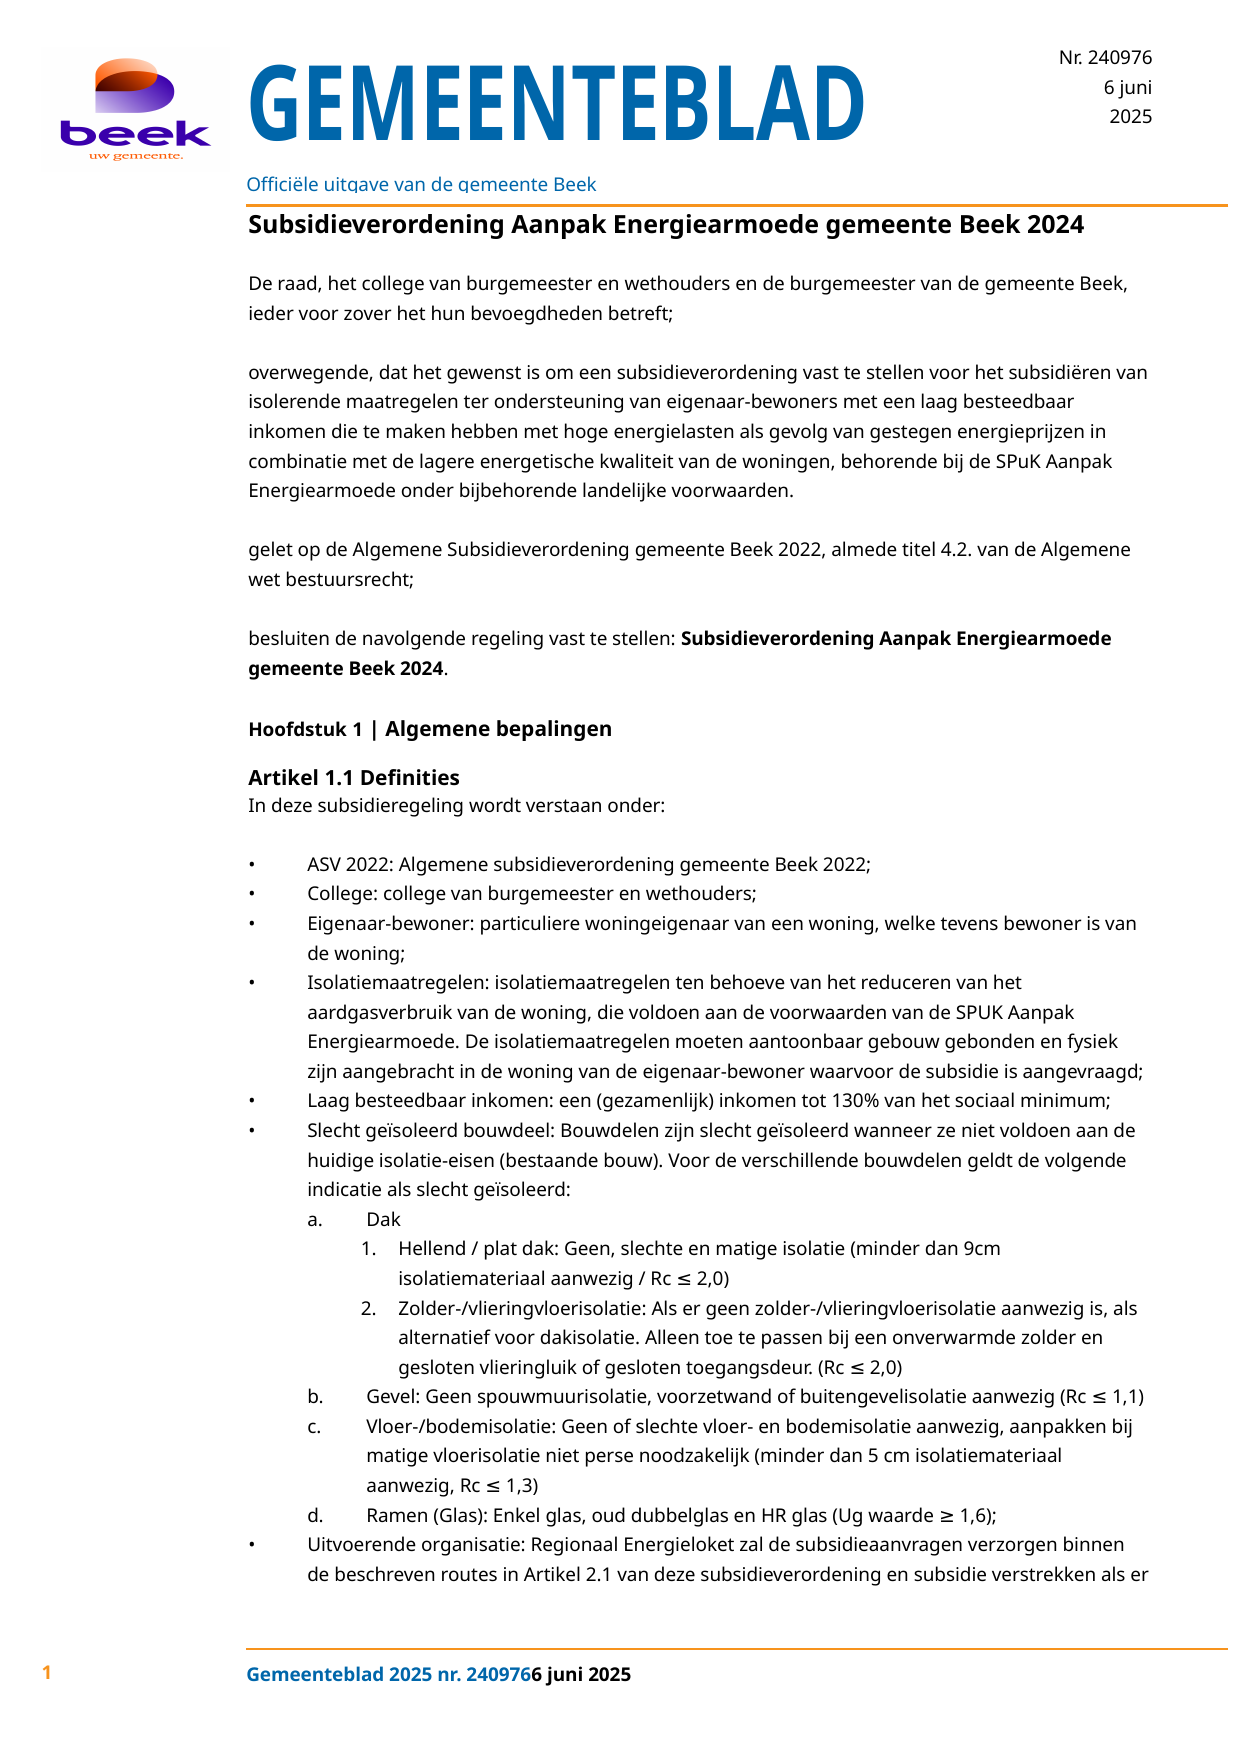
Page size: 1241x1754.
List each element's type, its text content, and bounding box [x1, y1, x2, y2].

text Artikel 1.1 Definities [248, 763, 1152, 792]
list Ramen (Glas): Enkel glas, oud dubbelglas en HR glas (Ug waarde ≥ 1,6); [307, 1502, 1152, 1527]
list Laag besteedbaar inkomen: een (gezamenlijk) inkomen tot 130% van het sociaal minimum; [248, 1088, 1152, 1113]
picture [41, 47, 231, 172]
list College: college van burgemeester en wethouders; [248, 881, 1152, 906]
text Hoofdstuk 1 | Algemene bepalingen [248, 714, 1152, 742]
list Slecht geïsoleerd bouwdeel: Bouwdelen zijn slecht geïsoleerd wanneer ze niet voldoen aan de huidige isolatie-eisen (bestaande bouw). Voor de verschillende bouwdelen geldt de volgende indicatie als slecht geïsoleerd: [248, 1117, 1152, 1202]
text besluiten de navolgende regeling vast te stellen: Subsidieverordening Aanpak Energiearmoede gemeente Beek 2024. [248, 625, 1152, 681]
list Hellend / plat dak: Geen, slechte en matige isolatie (minder dan 9cm isolatiemateriaal aanwezig / Rc ≤ 2,0) [361, 1236, 1152, 1291]
text overwegende, dat het gewenst is om een subsidieverordening vast te stellen voor het subsidiëren van isolerende maatregelen ter ondersteuning van eigenaar-bewoners met een laag besteedbaar inkomen die te maken hebben met hoge energielasten als gevolg van gestegen energieprijzen in combinatie met de lagere energetische kwaliteit van de woningen, behorende bij de SPuK Aanpak Energiearmoede onder bijbehorende landelijke voorwaarden. [248, 359, 1152, 503]
text De raad, het college van burgemeester en wethouders en de burgemeester van de gemeente Beek, ieder voor zover het hun bevoegdheden betreft; [248, 270, 1152, 326]
list Vloer-/bodemisolatie: Geen of slechte vloer- en bodemisolatie aanwezig, aanpakken bij matige vloerisolatie niet perse noodzakelijk (minder dan 5 cm isolatiemateriaal aanwezig, Rc ≤ 1,3) [307, 1413, 1152, 1498]
list Zolder-/vlieringvloerisolatie: Als er geen zolder-/vlieringvloerisolatie aanwezig is, als alternatief voor dakisolatie. Alleen toe te passen bij een onverwarmde zolder en gesloten vlieringluik of gesloten toegangsdeur. (Rc ≤ 2,0) [361, 1295, 1152, 1379]
list Gevel: Geen spouwmuurisolatie, voorzetwand of buitengevelisolatie aanwezig (Rc ≤ 1,1) [307, 1383, 1152, 1409]
list ASV 2022: Algemene subsidieverordening gemeente Beek 2022; [248, 851, 1152, 877]
list Uitvoerende organisatie: Regionaal Energieloket zal de subsidieaanvragen verzorgen binnen de beschreven routes in Artikel 2.1 van deze subsidieverordening en subsidie verstrekken als er [248, 1531, 1152, 1587]
text In deze subsidieregeling wordt verstaan onder: [248, 792, 1152, 817]
text gelet op de Algemene Subsidieverordening gemeente Beek 2022, almede titel 4.2. van de Algemene wet bestuursrecht; [248, 537, 1152, 592]
list Isolatiemaatregelen: isolatiemaatregelen ten behoeve van het reduceren van het aardgasverbruik van de woning, die voldoen aan de voorwaarden van de SPUK Aanpak Energiearmoede. De isolatiemaatregelen moeten aantoonbaar gebouw gebonden en fysiek zijn aangebracht in de woning van de eigenaar-bewoner waarvoor de subsidie is aangevraagd; [248, 969, 1152, 1084]
list Dak [307, 1206, 1152, 1232]
list Eigenaar-bewoner: particuliere woningeigenaar van een woning, welke tevens bewoner is van de woning; [248, 910, 1152, 965]
text Subsidieverordening Aanpak Energiearmoede gemeente Beek 2024 [248, 207, 1152, 241]
